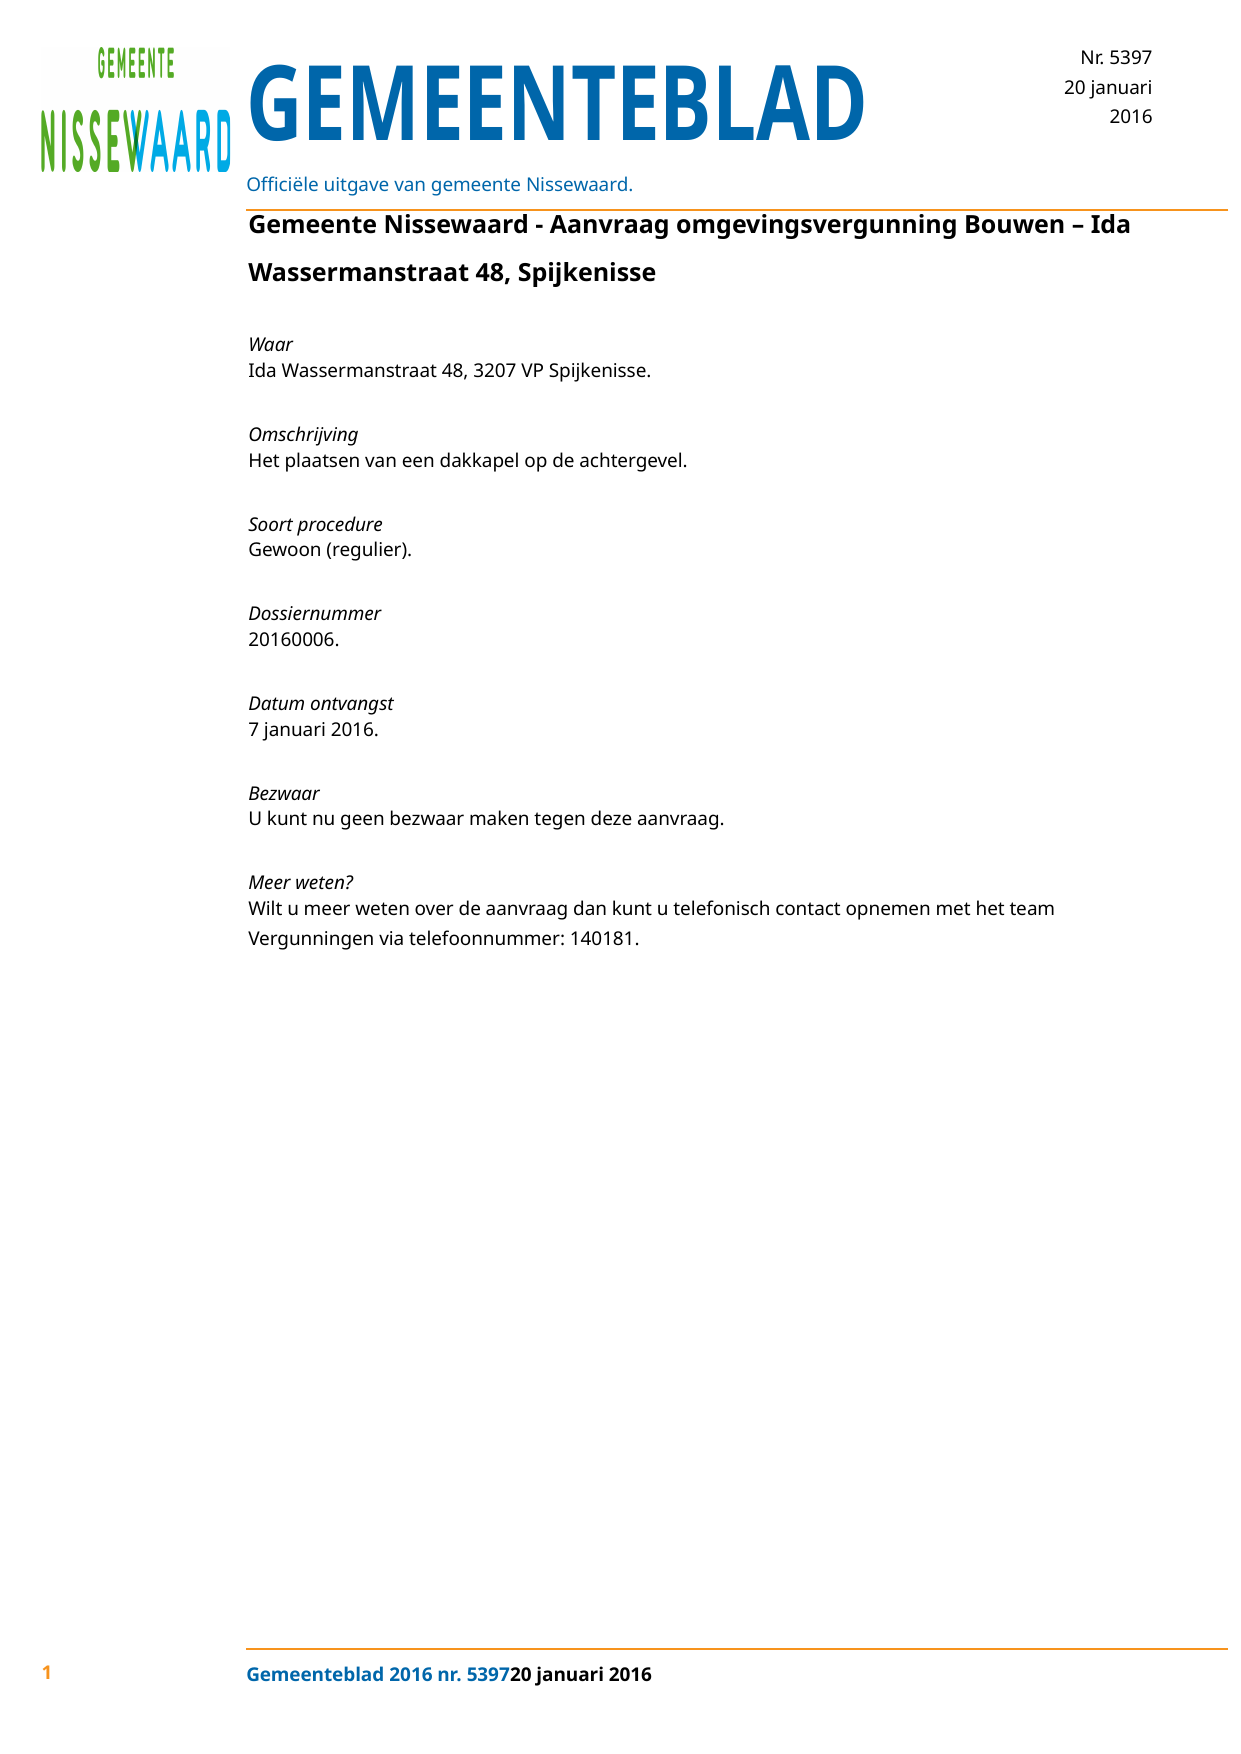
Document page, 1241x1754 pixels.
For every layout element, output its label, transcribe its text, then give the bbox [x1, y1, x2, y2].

picture [154, 157, 165, 172]
text Omschrijving [248, 421, 1152, 447]
text Ida Wassermanstraat 48, 3207 VP Spijkenisse. [248, 357, 1152, 383]
text Gemeente Nissewaard - Aanvraag omgevingsvergunning Bouwen – Ida Wassermanstraat 48, Spijkenisse [248, 211, 1152, 288]
text Meer weten? [248, 869, 1152, 895]
text Het plaatsen van een dakkapel op de achtergevel. [248, 447, 1152, 473]
text 20160006. [248, 626, 1152, 652]
text Waar [248, 331, 1152, 357]
text 7 januari 2016. [248, 716, 1152, 742]
text Dossiernummer [248, 601, 1152, 626]
text Bezwaar [248, 780, 1152, 806]
picture [222, 122, 227, 160]
text Soort procedure [248, 511, 1152, 537]
picture [201, 122, 206, 138]
text Gewoon (regulier). [248, 537, 1152, 562]
picture [200, 151, 206, 172]
text Wilt u meer weten over de aanvraag dan kunt u telefonisch contact opnemen met het team Vergunningen via telefoonnummer: 140181. [248, 895, 1152, 951]
text U kunt nu geen bezwaar maken tegen deze aanvraag. [248, 806, 1152, 831]
text Datum ontvangst [248, 690, 1152, 716]
picture [41, 47, 231, 172]
picture [176, 157, 187, 172]
